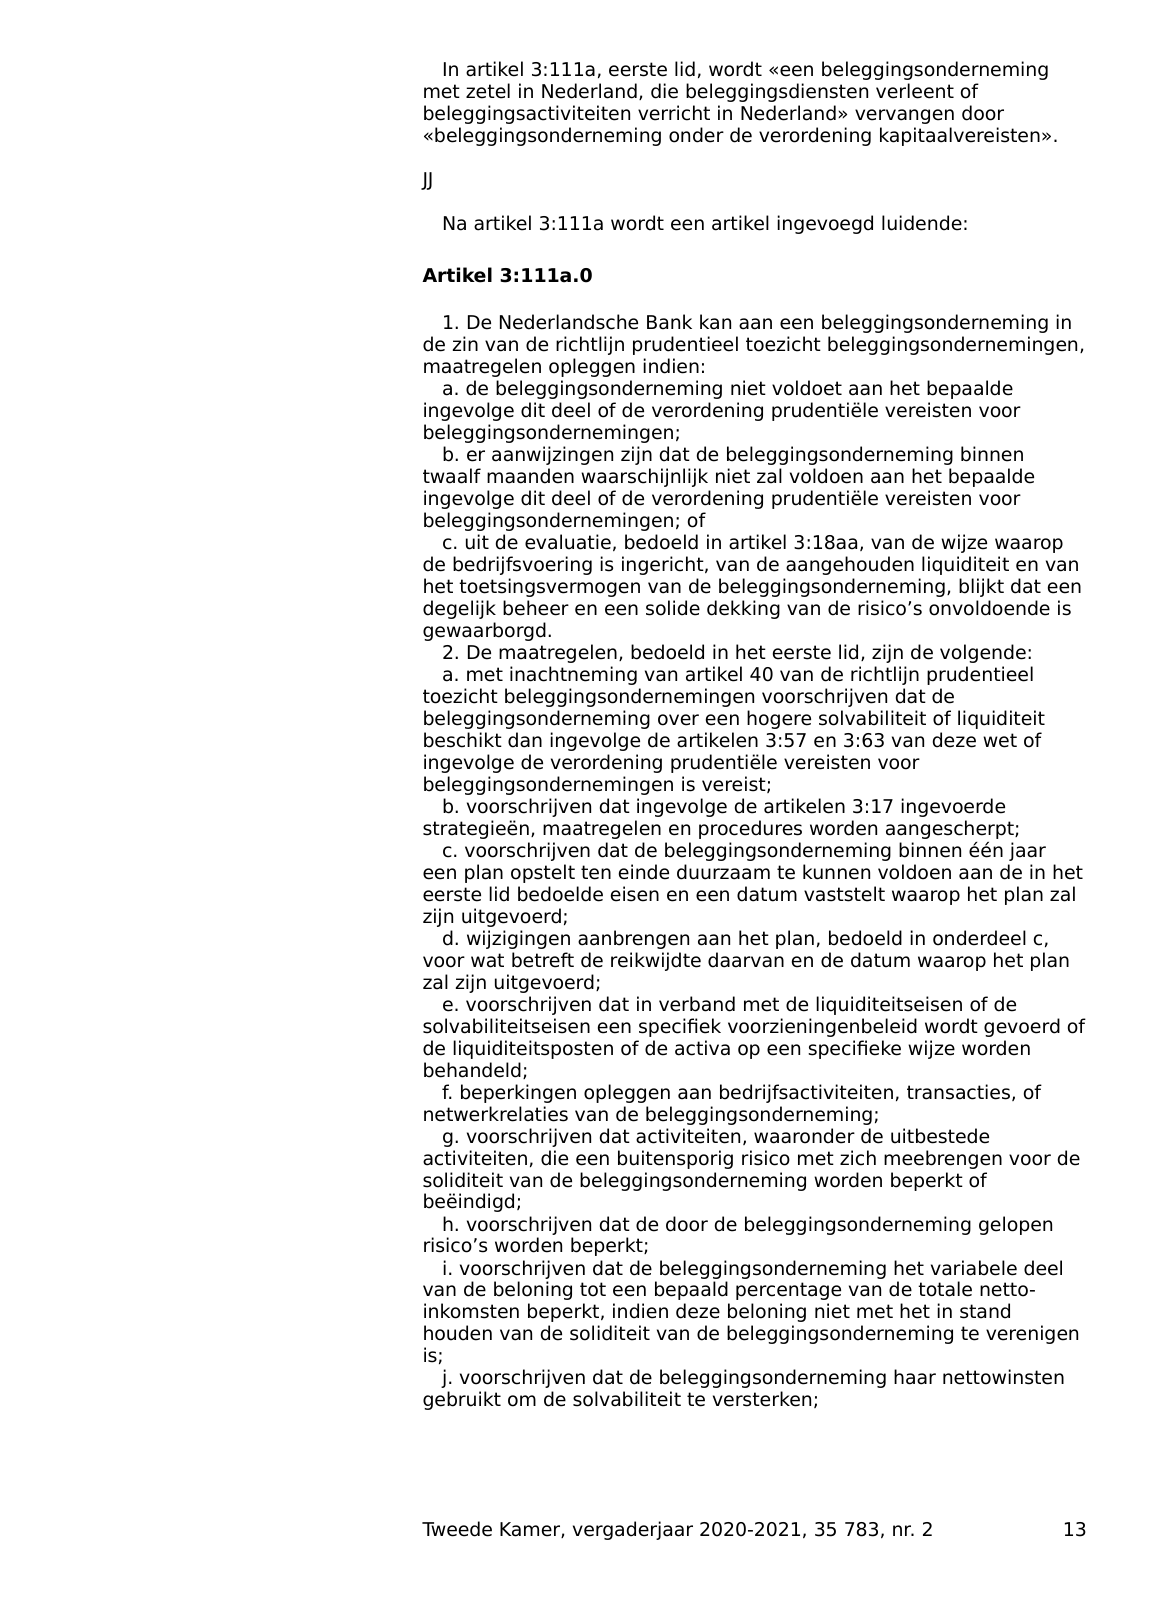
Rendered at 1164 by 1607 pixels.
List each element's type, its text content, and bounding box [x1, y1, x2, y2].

text b. voorschrijven dat ingevolge de artikelen 3:17 ingevoerde strategieën, maatregelen en procedures worden aangescherpt; [422, 796, 1087, 840]
text d. wijzigingen aanbrengen aan het plan, bedoeld in onderdeel c, voor wat betreft de reikwijdte daarvan en de datum waarop het plan zal zijn uitgevoerd; [422, 928, 1087, 994]
subtitle Artikel 3:111a.0 [422, 265, 1087, 287]
text g. voorschrijven dat activiteiten, waaronder de uitbestede activiteiten, die een buitensporig risico met zich meebrengen voor de soliditeit van de beleggingsonderneming worden beperkt of beëindigd; [422, 1126, 1087, 1213]
text h. voorschrijven dat de door de beleggingsonderneming gelopen risico’s worden beperkt; [422, 1213, 1087, 1257]
text 2. De maatregelen, bedoeld in het eerste lid, zijn de volgende: [422, 642, 1087, 664]
text e. voorschrijven dat in verband met de liquiditeitseisen of de solvabiliteitseisen een specifiek voorzieningenbeleid wordt gevoerd of de liquiditeitsposten of de activa op een specifieke wijze worden behandeld; [422, 994, 1087, 1082]
text c. voorschrijven dat de beleggingsonderneming binnen één jaar een plan opstelt ten einde duurzaam te kunnen voldoen aan de in het eerste lid bedoelde eisen en een datum vaststelt waarop het plan zal zijn uitgevoerd; [422, 840, 1087, 928]
text a. met inachtneming van artikel 40 van de richtlijn prudentieel toezicht beleggingsondernemingen voorschrijven dat de beleggingsonderneming over een hogere solvabiliteit of liquiditeit beschikt dan ingevolge de artikelen 3:57 en 3:63 van deze wet of ingevolge de verordening prudentiële vereisten voor beleggingsondernemingen is vereist; [422, 664, 1087, 796]
text i. voorschrijven dat de beleggingsonderneming het variabele deel van de beloning tot een bepaald percentage van de totale netto-inkomsten beperkt, indien deze beloning niet met het in stand houden van de soliditeit van de beleggingsonderneming te verenigen is; [422, 1257, 1087, 1367]
text In artikel 3:111a, eerste lid, wordt «een beleggingsonderneming met zetel in Nederland, die beleggingsdiensten verleent of beleggingsactiviteiten verricht in Nederland» vervangen door «beleggingsonderneming onder de verordening kapitaalvereisten». [422, 59, 1087, 147]
text JJ [422, 169, 1087, 191]
text Na artikel 3:111a wordt een artikel ingevoegd luidende: [422, 213, 1087, 235]
text j. voorschrijven dat de beleggingsonderneming haar nettowinsten gebruikt om de solvabiliteit te versterken; [422, 1367, 1087, 1411]
text c. uit de evaluatie, bedoeld in artikel 3:18aa, van de wijze waarop de bedrijfsvoering is ingericht, van de aangehouden liquiditeit en van het toetsingsvermogen van de beleggingsonderneming, blijkt dat een degelijk beheer en een solide dekking van de risico’s onvoldoende is gewaarborgd. [422, 532, 1087, 642]
text f. beperkingen opleggen aan bedrijfsactiviteiten, transacties, of netwerkrelaties van de beleggingsonderneming; [422, 1082, 1087, 1126]
text 1. De Nederlandsche Bank kan aan een beleggingsonderneming in de zin van de richtlijn prudentieel toezicht beleggingsondernemingen, maatregelen opleggen indien: [422, 312, 1087, 378]
text a. de beleggingsonderneming niet voldoet aan het bepaalde ingevolge dit deel of de verordening prudentiële vereisten voor beleggingsondernemingen; [422, 378, 1087, 444]
text b. er aanwijzingen zijn dat de beleggingsonderneming binnen twaalf maanden waarschijnlijk niet zal voldoen aan het bepaalde ingevolge dit deel of de verordening prudentiële vereisten voor beleggingsondernemingen; of [422, 444, 1087, 532]
